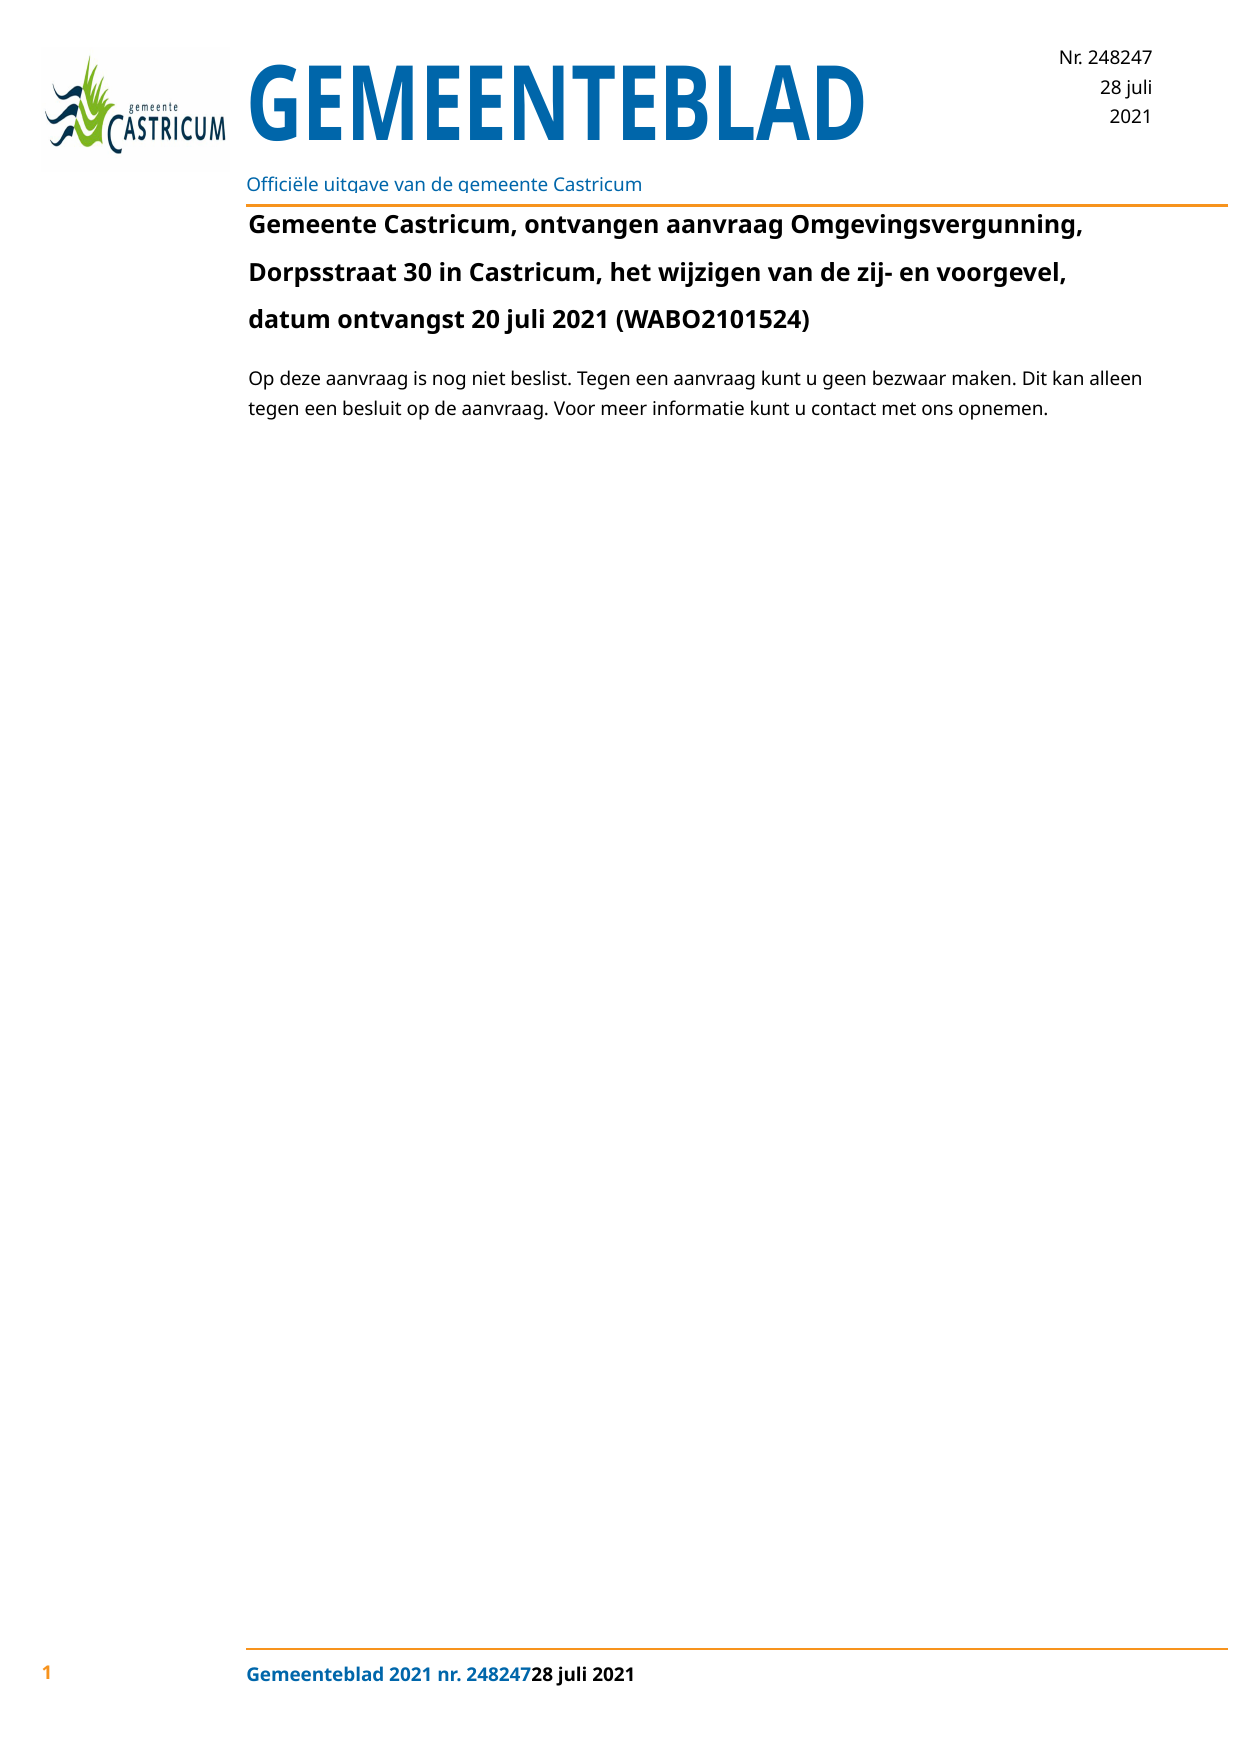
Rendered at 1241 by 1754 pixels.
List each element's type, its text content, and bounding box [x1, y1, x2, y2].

text Gemeente Castricum, ontvangen aanvraag Omgevingsvergunning, Dorpsstraat 30 in Castricum, het wijzigen van de zij- en voorgevel, datum ontvangst 20 juli 2021 (WABO2101524) [248, 207, 1152, 336]
picture [41, 47, 231, 172]
text Op deze aanvraag is nog niet beslist. Tegen een aanvraag kunt u geen bezwaar maken. Dit kan alleen tegen een besluit op de aanvraag. Voor meer informatie kunt u contact met ons opnemen. [248, 366, 1152, 421]
